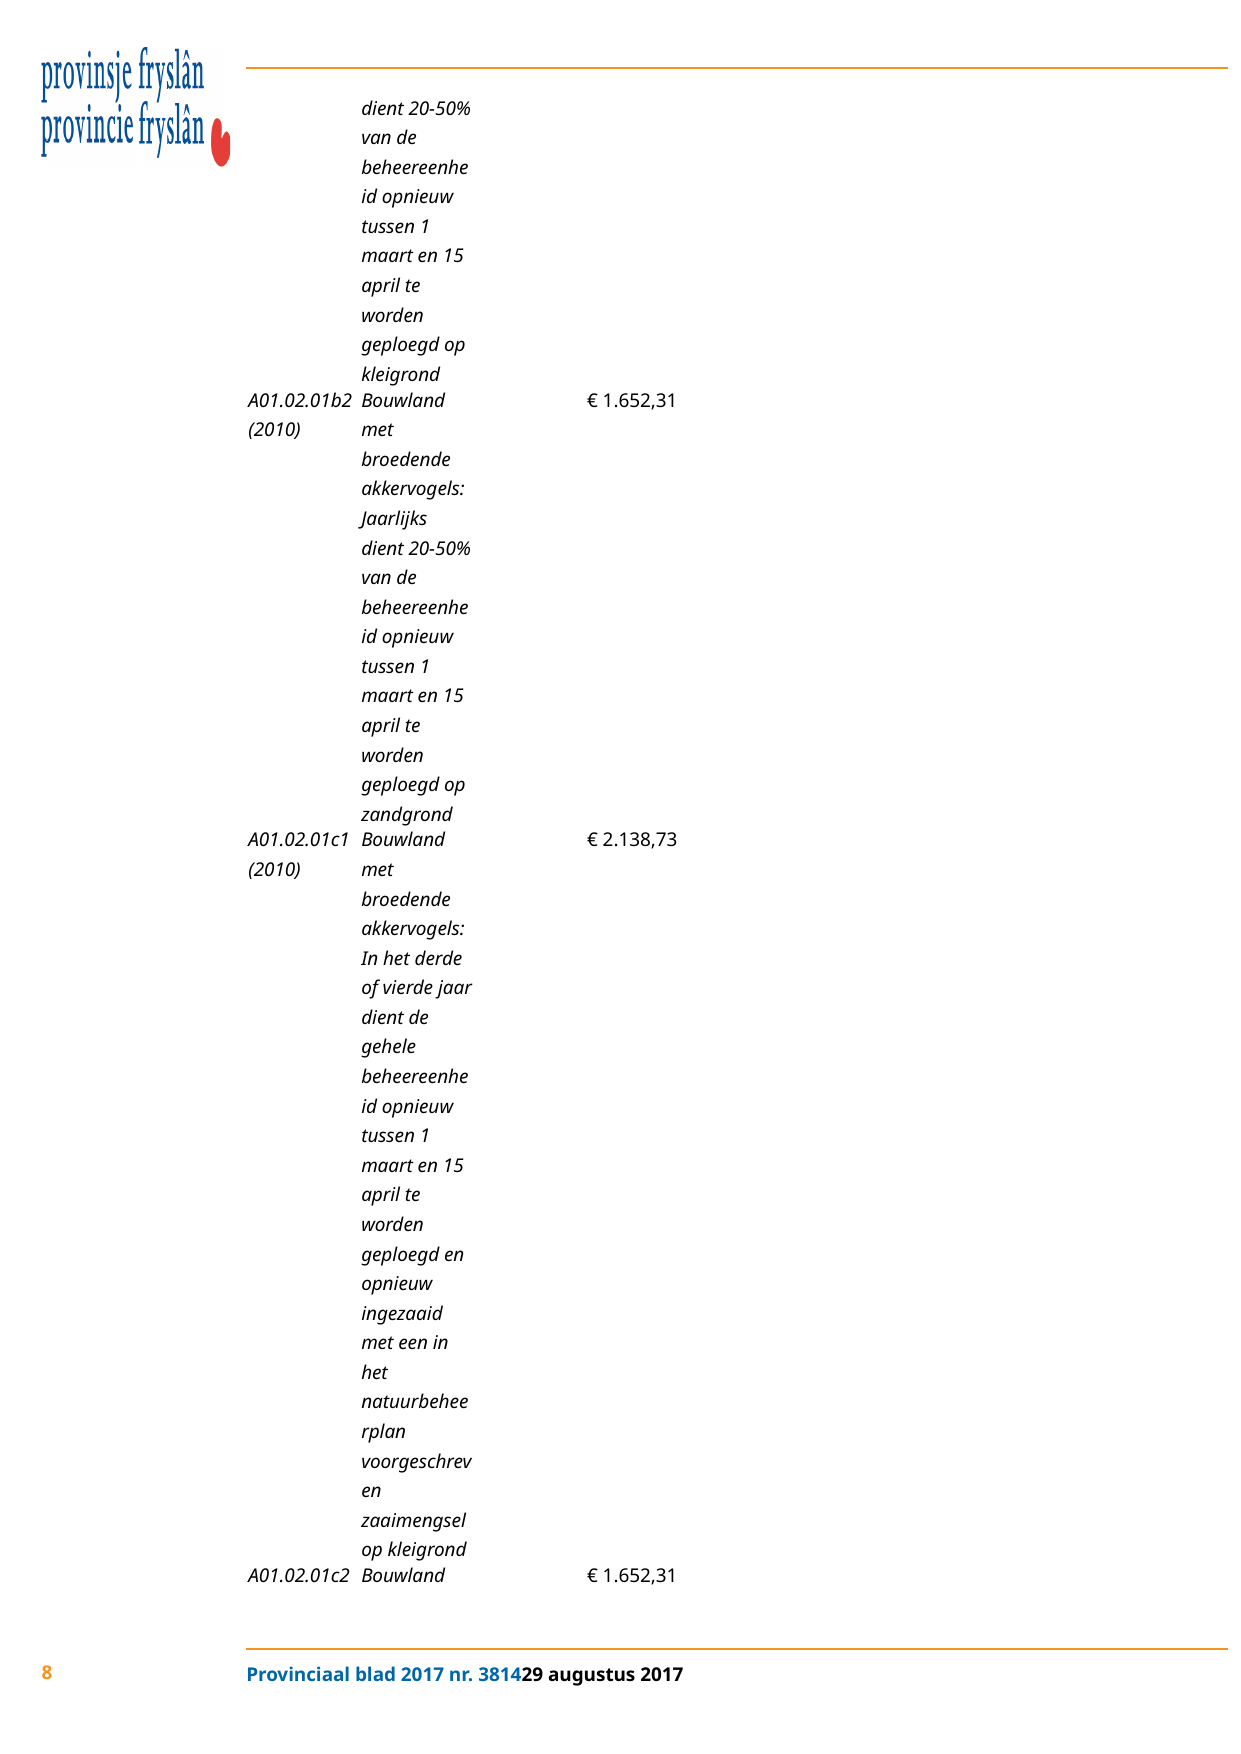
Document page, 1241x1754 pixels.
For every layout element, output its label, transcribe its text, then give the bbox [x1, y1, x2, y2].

table_cell [474, 387, 587, 827]
table_cell Bouwland met broedende akkervogels: In het derde of vierde jaar dient de gehele beheereenheid opnieuw tussen 1 maart en 15 april te worden geploegd en opnieuw ingezaaid met een in het natuurbeheerplan voorgeschreven zaaimengsel op kleigrond [361, 827, 474, 1562]
table_cell A01.02.01c1 (2010) [248, 827, 361, 1562]
table_cell [248, 95, 361, 387]
picture [41, 47, 231, 172]
table_cell [474, 827, 587, 1562]
table_cell € 1.652,31 [587, 387, 700, 827]
table_cell [474, 1563, 587, 1588]
table_cell [474, 95, 587, 387]
table_cell A01.02.01b2 (2010) [248, 387, 361, 827]
table_cell Bouwland [361, 1563, 474, 1588]
table_cell A01.02.01c2 [248, 1563, 361, 1588]
table_cell dient 20-50% van de beheereenheid opnieuw tussen 1 maart en 15 april te worden geploegd op kleigrond [361, 95, 474, 387]
table_cell € 1.652,31 [587, 1563, 700, 1588]
table_cell [587, 95, 700, 387]
table_cell Bouwland met broedende akkervogels: Jaarlijks dient 20-50% van de beheereenheid opnieuw tussen 1 maart en 15 april te worden geploegd op zandgrond [361, 387, 474, 827]
table_cell € 2.138,73 [587, 827, 700, 1562]
